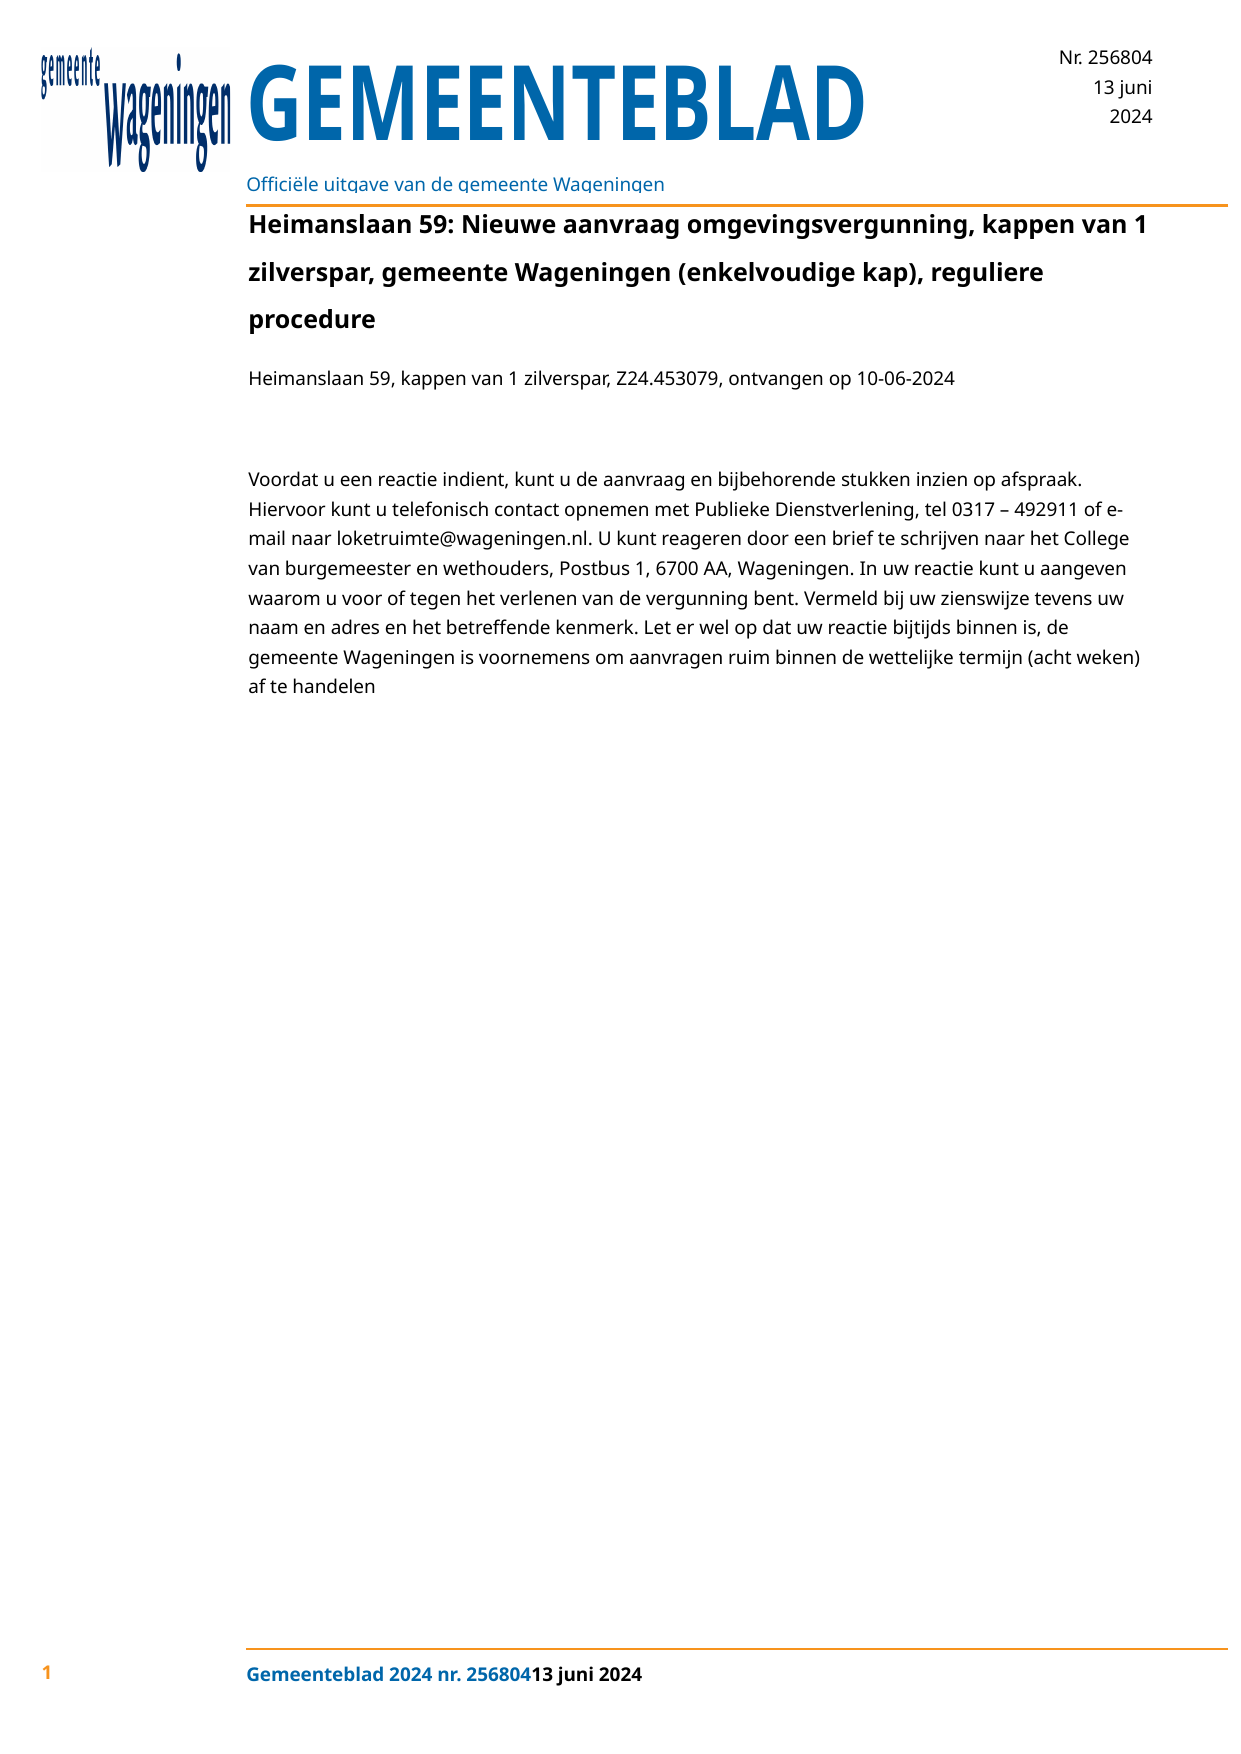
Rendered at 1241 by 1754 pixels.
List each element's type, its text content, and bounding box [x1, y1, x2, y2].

picture [41, 47, 231, 172]
text Heimanslaan 59: Nieuwe aanvraag omgevingsvergunning, kappen van 1 zilverspar, gemeente Wageningen (enkelvoudige kap), reguliere procedure [248, 207, 1152, 336]
text Heimanslaan 59, kappen van 1 zilverspar, Z24.453079, ontvangen op 10-06-2024 [248, 366, 1152, 391]
text Voordat u een reactie indient, kunt u de aanvraag en bijbehorende stukken inzien op afspraak. Hiervoor kunt u telefonisch contact opnemen met Publieke Dienstverlening, tel 0317 – 492911 of e-mail naar loketruimte@wageningen.nl. U kunt reageren door een brief te schrijven naar het College van burgemeester en wethouders, Postbus 1, 6700 AA, Wageningen. In uw reactie kunt u aangeven waarom u voor of tegen het verlenen van de vergunning bent. Vermeld bij uw zienswijze tevens uw naam en adres en het betreffende kenmerk. Let er wel op dat uw reactie bijtijds binnen is, de gemeente Wageningen is voornemens om aanvragen ruim binnen de wettelijke termijn (acht weken) af te handelen [248, 466, 1152, 699]
